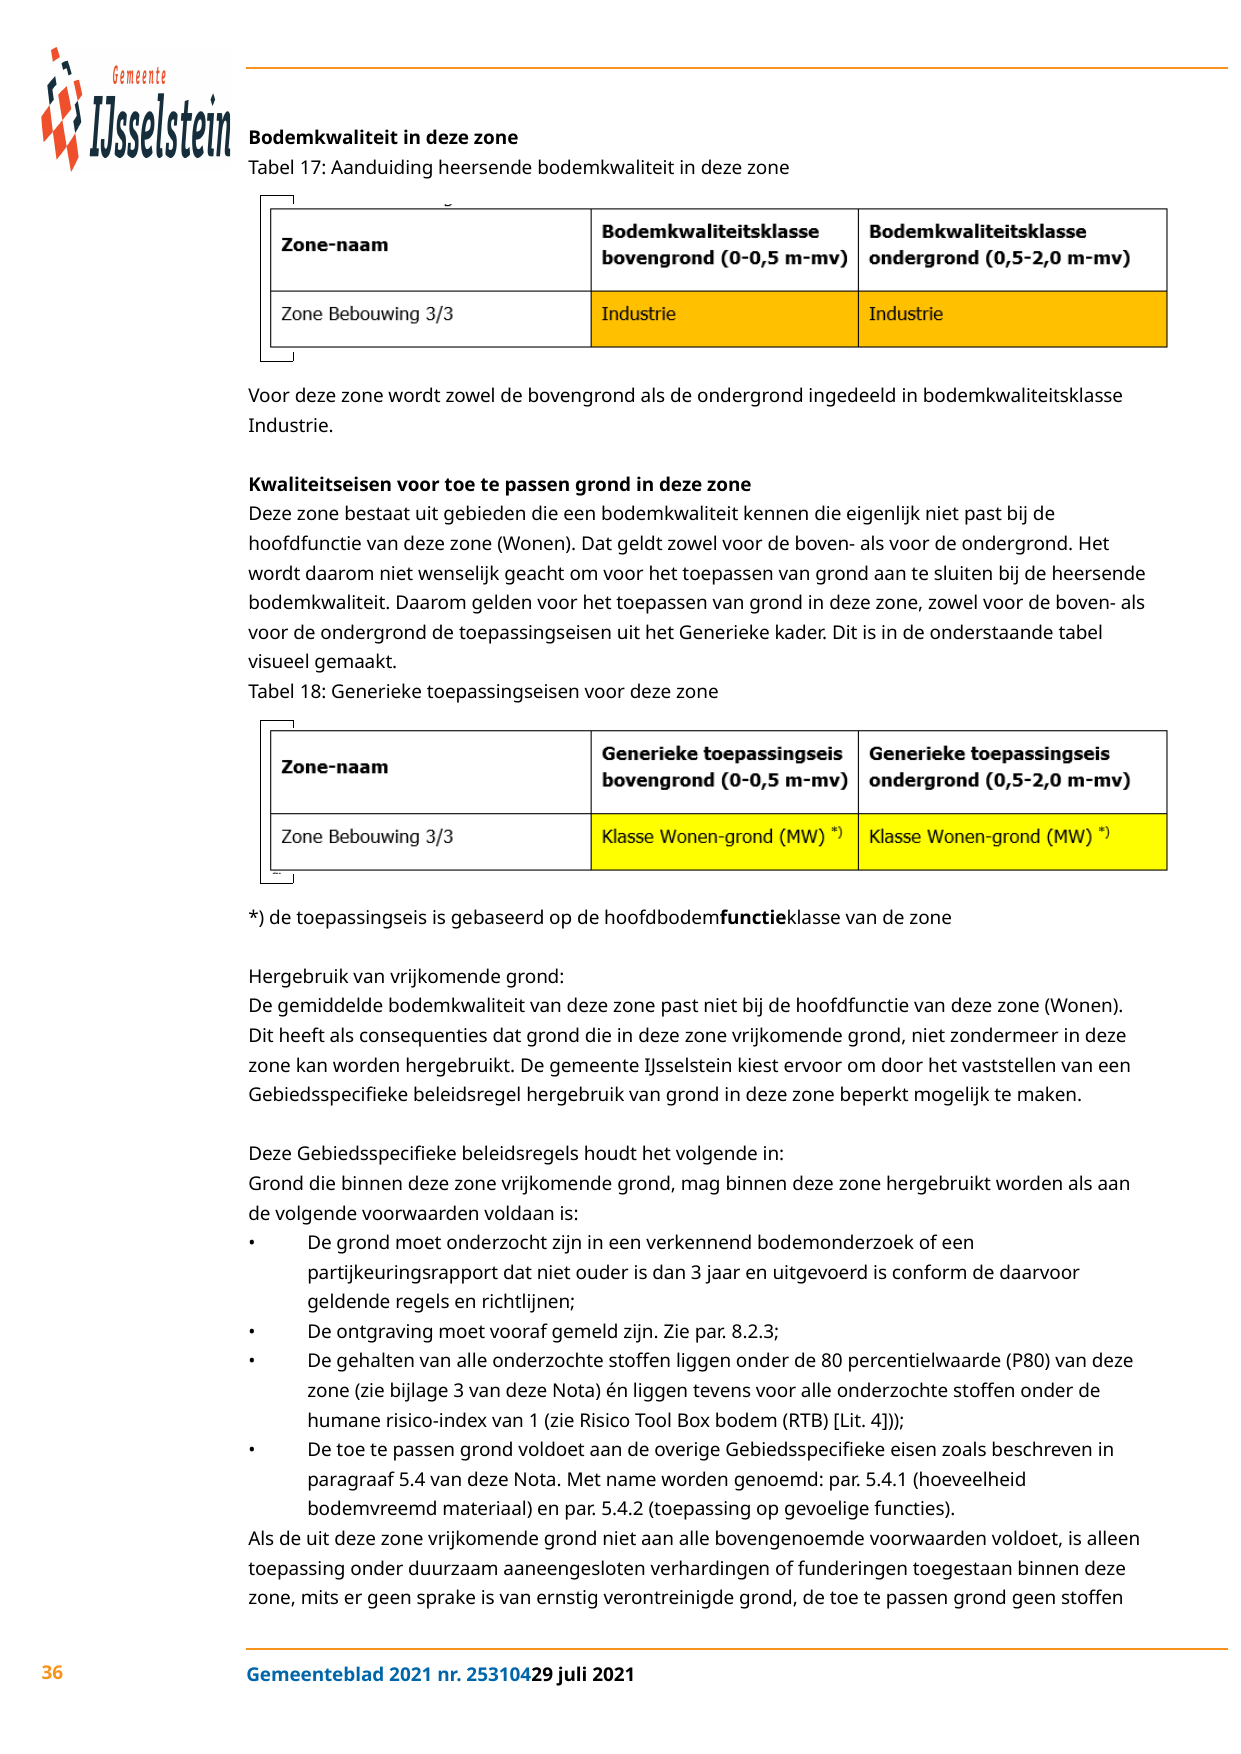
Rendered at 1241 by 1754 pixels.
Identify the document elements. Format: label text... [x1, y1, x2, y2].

text Deze zone bestaat uit gebieden die een bodemkwaliteit kennen die eigenlijk niet past bij de hoofdfunctie van deze zone (Wonen). Dat geldt zowel voor de boven- als voor de ondergrond. Het wordt daarom niet wenselijk geacht om voor het toepassen van grond aan te sluiten bij de heersende bodemkwaliteit. Daarom gelden voor het toepassen van grond in deze zone, zowel voor de boven- als voor de ondergrond de toepassingseisen uit het Generieke kader. Dit is in de onderstaande tabel visueel gemaakt. [248, 501, 1152, 674]
text Bodemkwaliteit in deze zone [248, 124, 1152, 150]
list De toe te passen grond voldoet aan de overige Gebiedsspecifieke eisen zoals beschreven in paragraaf 5.4 van deze Nota. Met name worden genoemd: par. 5.4.1 (hoeveelheid bodemvreemd materiaal) en par. 5.4.2 (toepassing op gevoelige functies). [248, 1436, 1152, 1521]
text *) de toepassingseis is gebaseerd op de hoofdbodemfunctieklasse van de zone [248, 904, 1152, 930]
text De gemiddelde bodemkwaliteit van deze zone past niet bij de hoofdfunctie van deze zone (Wonen). Dit heeft als consequenties dat grond die in deze zone vrijkomende grond, niet zondermeer in deze zone kan worden hergebruikt. De gemeente IJsselstein kiest ervoor om door het vaststellen van een Gebiedsspecifieke beleidsregel hergebruik van grond in deze zone beperkt mogelijk te maken. [248, 993, 1152, 1107]
picture [41, 47, 231, 172]
text Tabel 17: Aanduiding heersende bodemkwaliteit in deze zone [248, 154, 1152, 180]
list De gehalten van alle onderzochte stoffen liggen onder de 80 percentielwaarde (P80) van deze zone (zie bijlage 3 van deze Nota) én liggen tevens voor alle onderzochte stoffen onder de humane risico-index van 1 (zie Risico Tool Box bodem (RTB) [Lit. 4])); [248, 1348, 1152, 1433]
text Grond die binnen deze zone vrijkomende grond, mag binnen deze zone hergebruikt worden als aan de volgende voorwaarden voldaan is: [248, 1170, 1152, 1226]
text Tabel 18: Generieke toepassingseisen voor deze zone [248, 678, 1152, 704]
text Hergebruik van vrijkomende grond: [248, 963, 1152, 989]
text Als de uit deze zone vrijkomende grond niet aan alle bovengenoemde voorwaarden voldoet, is alleen toepassing onder duurzaam aaneengesloten verhardingen of funderingen toegestaan binnen deze zone, mits er geen sprake is van ernstig verontreinigde grond, de toe te passen grond geen stoffen [248, 1525, 1152, 1610]
text Deze Gebiedsspecifieke beleidsregels houdt het volgende in: [248, 1141, 1152, 1166]
picture [268, 204, 1173, 352]
text Voor deze zone wordt zowel de bovengrond als de ondergrond ingedeeld in bodemkwaliteitsklasse Industrie. [248, 382, 1152, 437]
picture [268, 728, 1173, 874]
list De ontgraving moet vooraf gemeld zijn. Zie par. 8.2.3; [248, 1318, 1152, 1344]
text Kwaliteitseisen voor toe te passen grond in deze zone [248, 471, 1152, 497]
list De grond moet onderzocht zijn in een verkennend bodemonderzoek of een partijkeuringsrapport dat niet ouder is dan 3 jaar en uitgevoerd is conform de daarvoor geldende regels en richtlijnen; [248, 1229, 1152, 1314]
